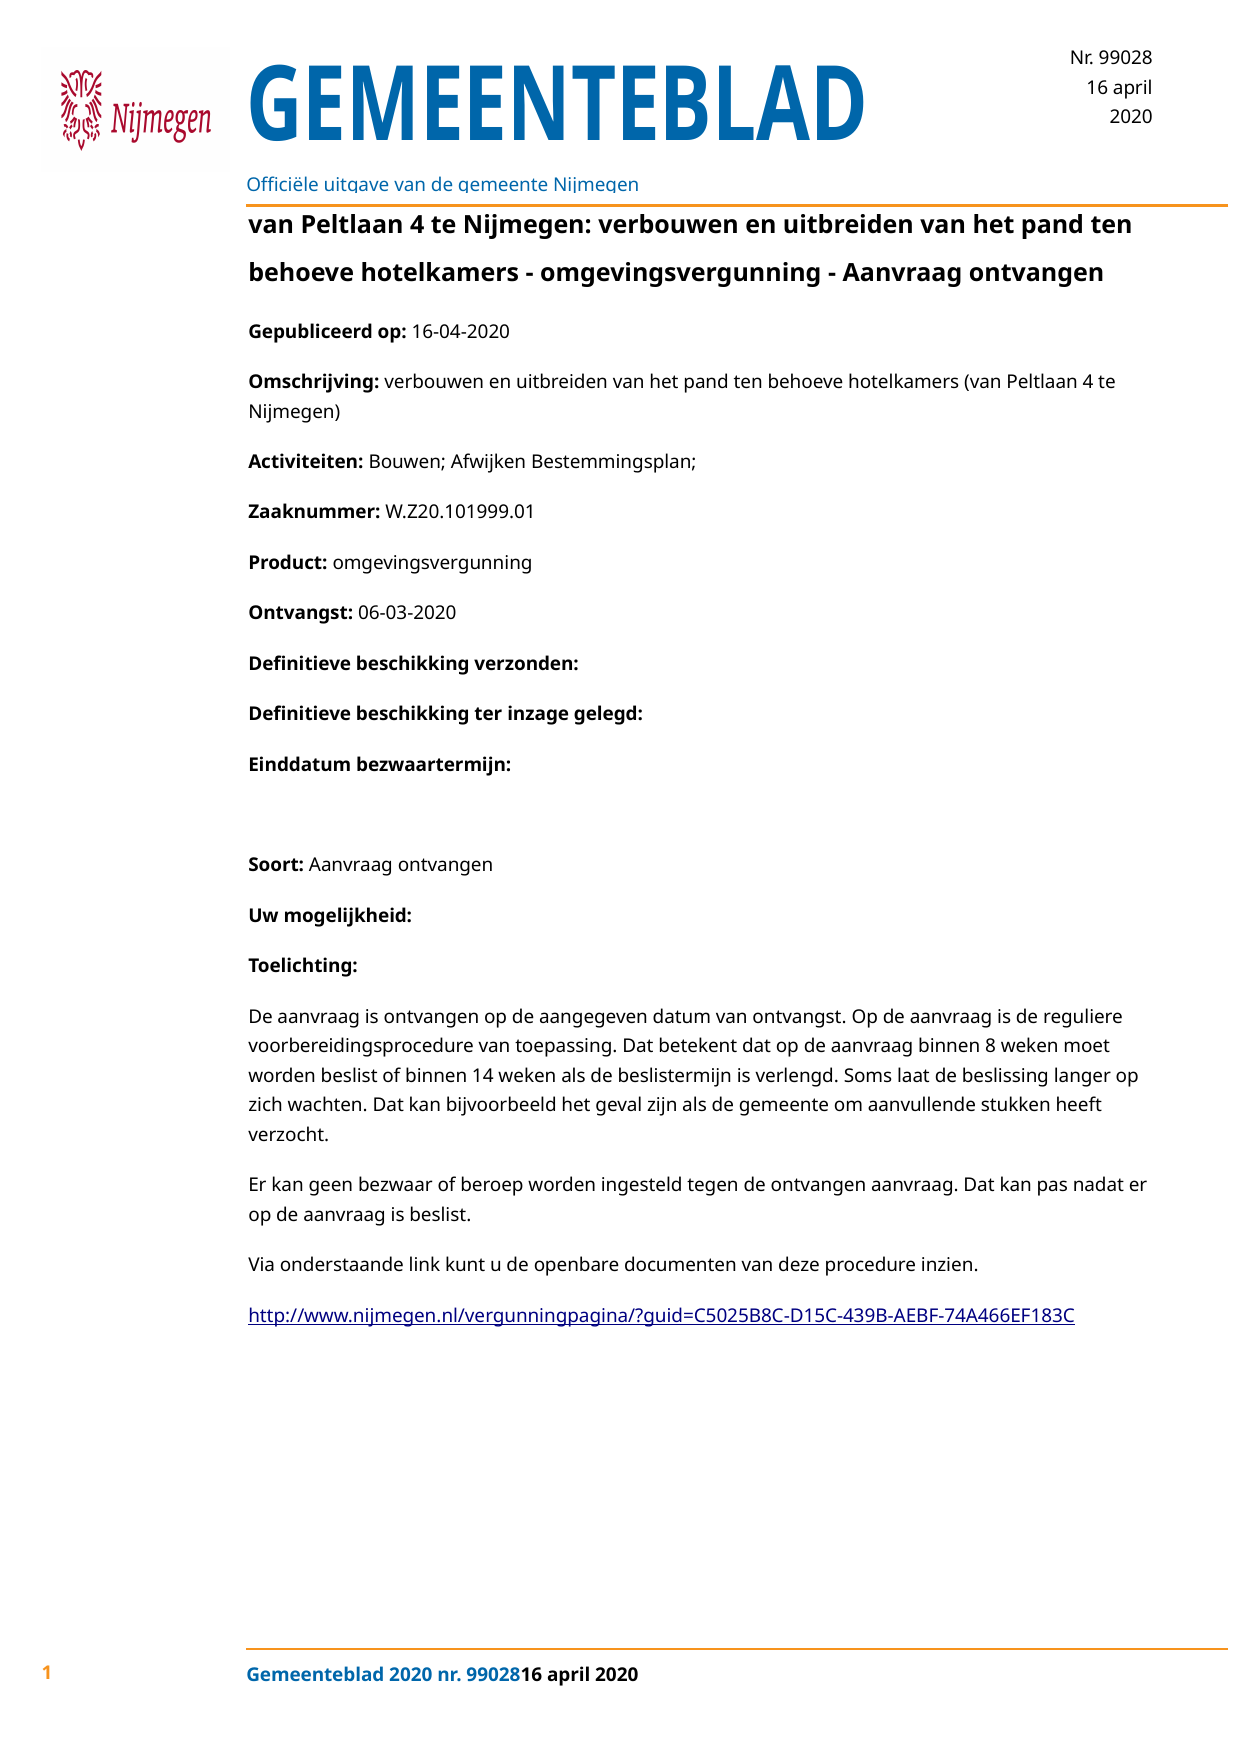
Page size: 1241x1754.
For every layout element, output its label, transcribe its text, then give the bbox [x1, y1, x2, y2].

text Toelichting: [248, 952, 1152, 978]
text Uw mogelijkheid: [248, 902, 1152, 928]
text Gepubliceerd op: 16-04-2020 [248, 318, 1152, 344]
text Zaaknummer: W.Z20.101999.01 [248, 499, 1152, 524]
picture [41, 47, 231, 172]
text Soort: Aanvraag ontvangen [248, 852, 1152, 877]
text Activiteiten: Bouwen; Afwijken Bestemmingsplan; [248, 448, 1152, 474]
text Einddatum bezwaartermijn: [248, 751, 1152, 777]
text http://www.nijmegen.nl/vergunningpagina/?guid=C5025B8C-D15C-439B-AEBF-74A466EF183C [248, 1302, 1152, 1328]
text Er kan geen bezwaar of beroep worden ingesteld tegen de ontvangen aanvraag. Dat kan pas nadat er op de aanvraag is beslist. [248, 1172, 1152, 1227]
text Omschrijving: verbouwen en uitbreiden van het pand ten behoeve hotelkamers (van Peltlaan 4 te Nijmegen) [248, 368, 1152, 424]
text Via onderstaande link kunt u de openbare documenten van deze procedure inzien. [248, 1252, 1152, 1277]
text Ontvangst: 06-03-2020 [248, 599, 1152, 625]
text van Peltlaan 4 te Nijmegen: verbouwen en uitbreiden van het pand ten behoeve hotelkamers - omgevingsvergunning - Aanvraag ontvangen [248, 207, 1152, 288]
text Definitieve beschikking verzonden: [248, 650, 1152, 676]
text Definitieve beschikking ter inzage gelegd: [248, 700, 1152, 726]
text Product: omgevingsvergunning [248, 549, 1152, 575]
text De aanvraag is ontvangen op de aangegeven datum van ontvangst. Op de aanvraag is de reguliere voorbereidingsprocedure van toepassing. Dat betekent dat op de aanvraag binnen 8 weken moet worden beslist of binnen 14 weken als de beslistermijn is verlengd. Soms laat de beslissing langer op zich wachten. Dat kan bijvoorbeeld het geval zijn als de gemeente om aanvullende stukken heeft verzocht. [248, 1003, 1152, 1147]
